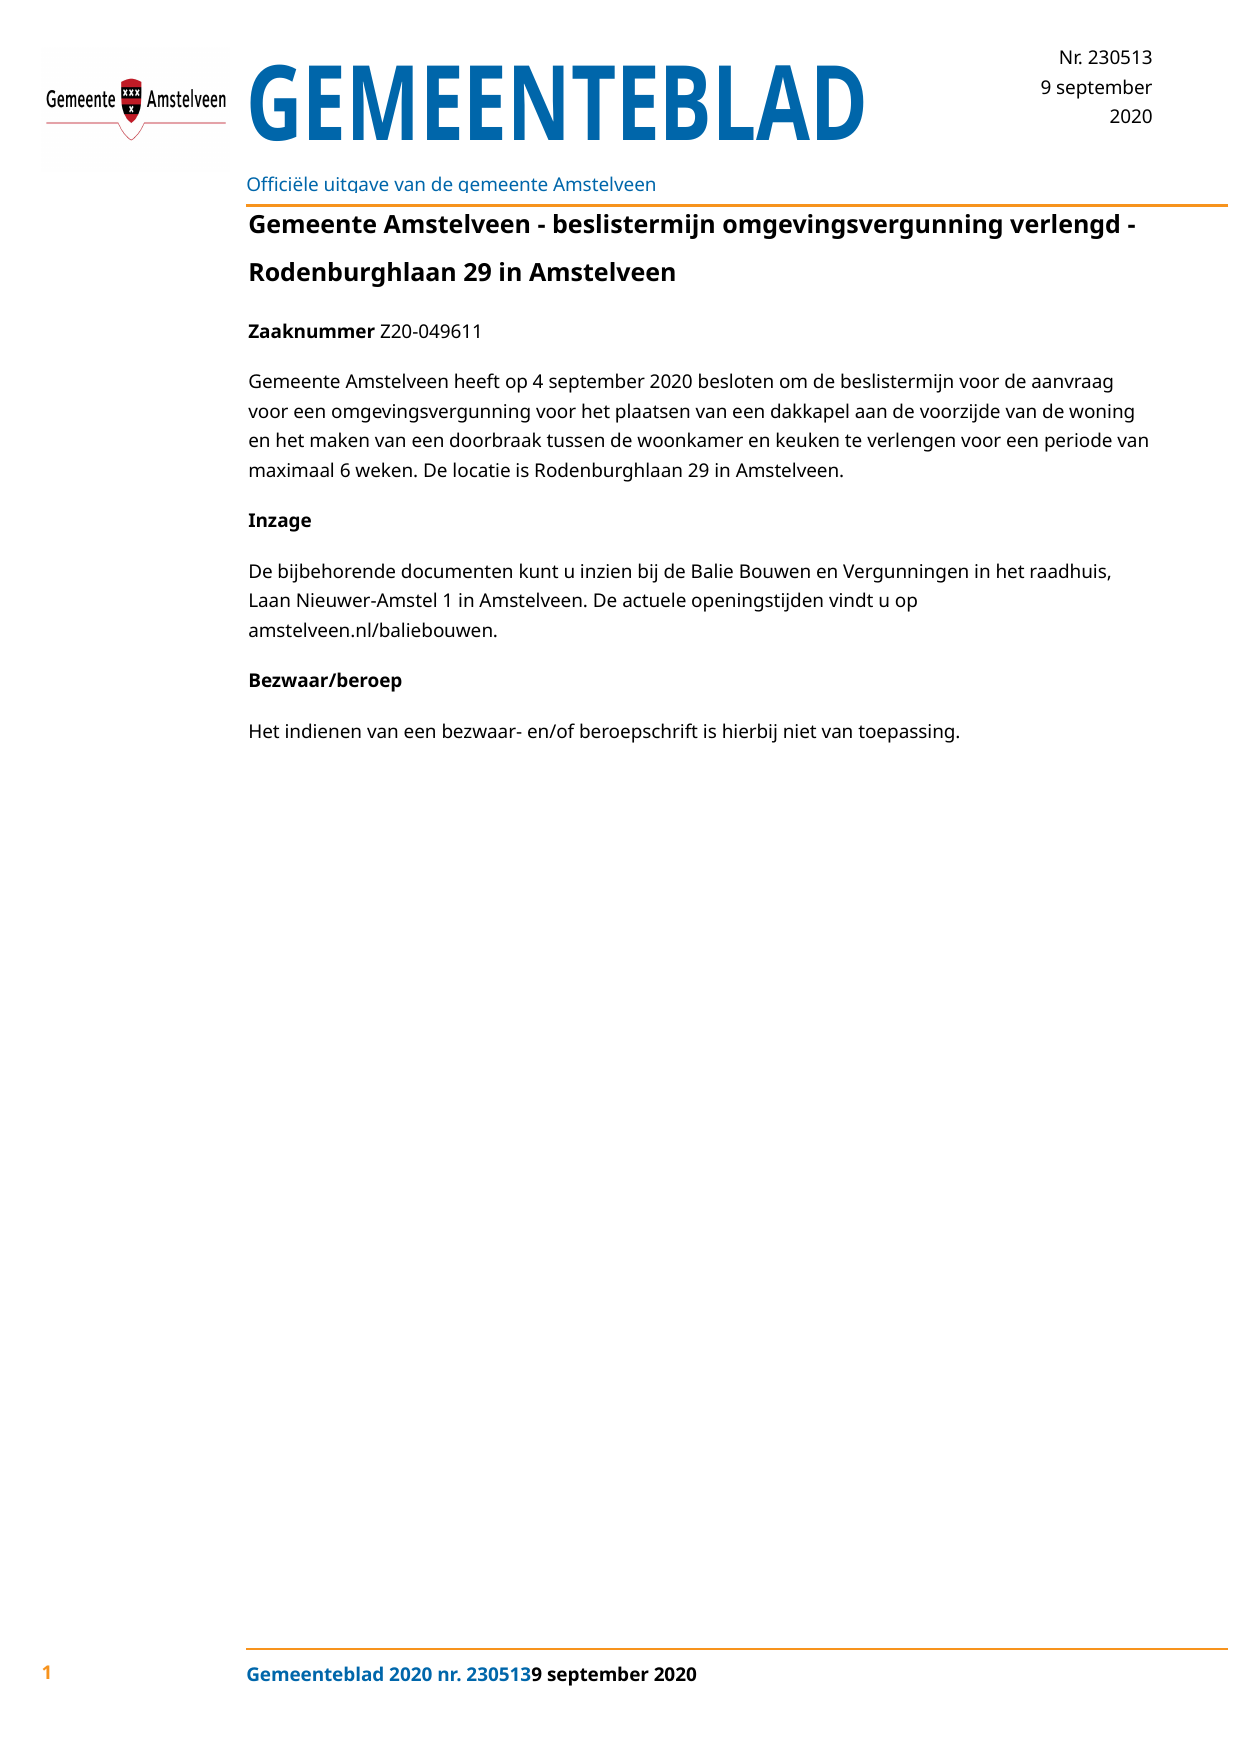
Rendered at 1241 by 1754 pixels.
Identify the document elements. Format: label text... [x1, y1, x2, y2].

text Gemeente Amstelveen - beslistermijn omgevingsvergunning verlengd - Rodenburghlaan 29 in Amstelveen [248, 207, 1152, 288]
text Bezwaar/beroep [248, 667, 1152, 693]
text Gemeente Amstelveen heeft op 4 september 2020 besloten om de beslistermijn voor de aanvraag voor een omgevingsvergunning voor het plaatsen van een dakkapel aan de voorzijde van de woning en het maken van een doorbraak tussen de woonkamer en keuken te verlengen voor een periode van maximaal 6 weken. De locatie is Rodenburghlaan 29 in Amstelveen. [248, 368, 1152, 483]
text De bijbehorende documenten kunt u inzien bij de Balie Bouwen en Vergunningen in het raadhuis, Laan Nieuwer-Amstel 1 in Amstelveen. De actuele openingstijden vindt u op amstelveen.nl/baliebouwen. [248, 558, 1152, 643]
picture [41, 47, 231, 172]
text Zaaknummer Z20-049611 [248, 318, 1152, 344]
text Inzage [248, 507, 1152, 533]
text Het indienen van een bezwaar- en/of beroepschrift is hierbij niet van toepassing. [248, 718, 1152, 744]
